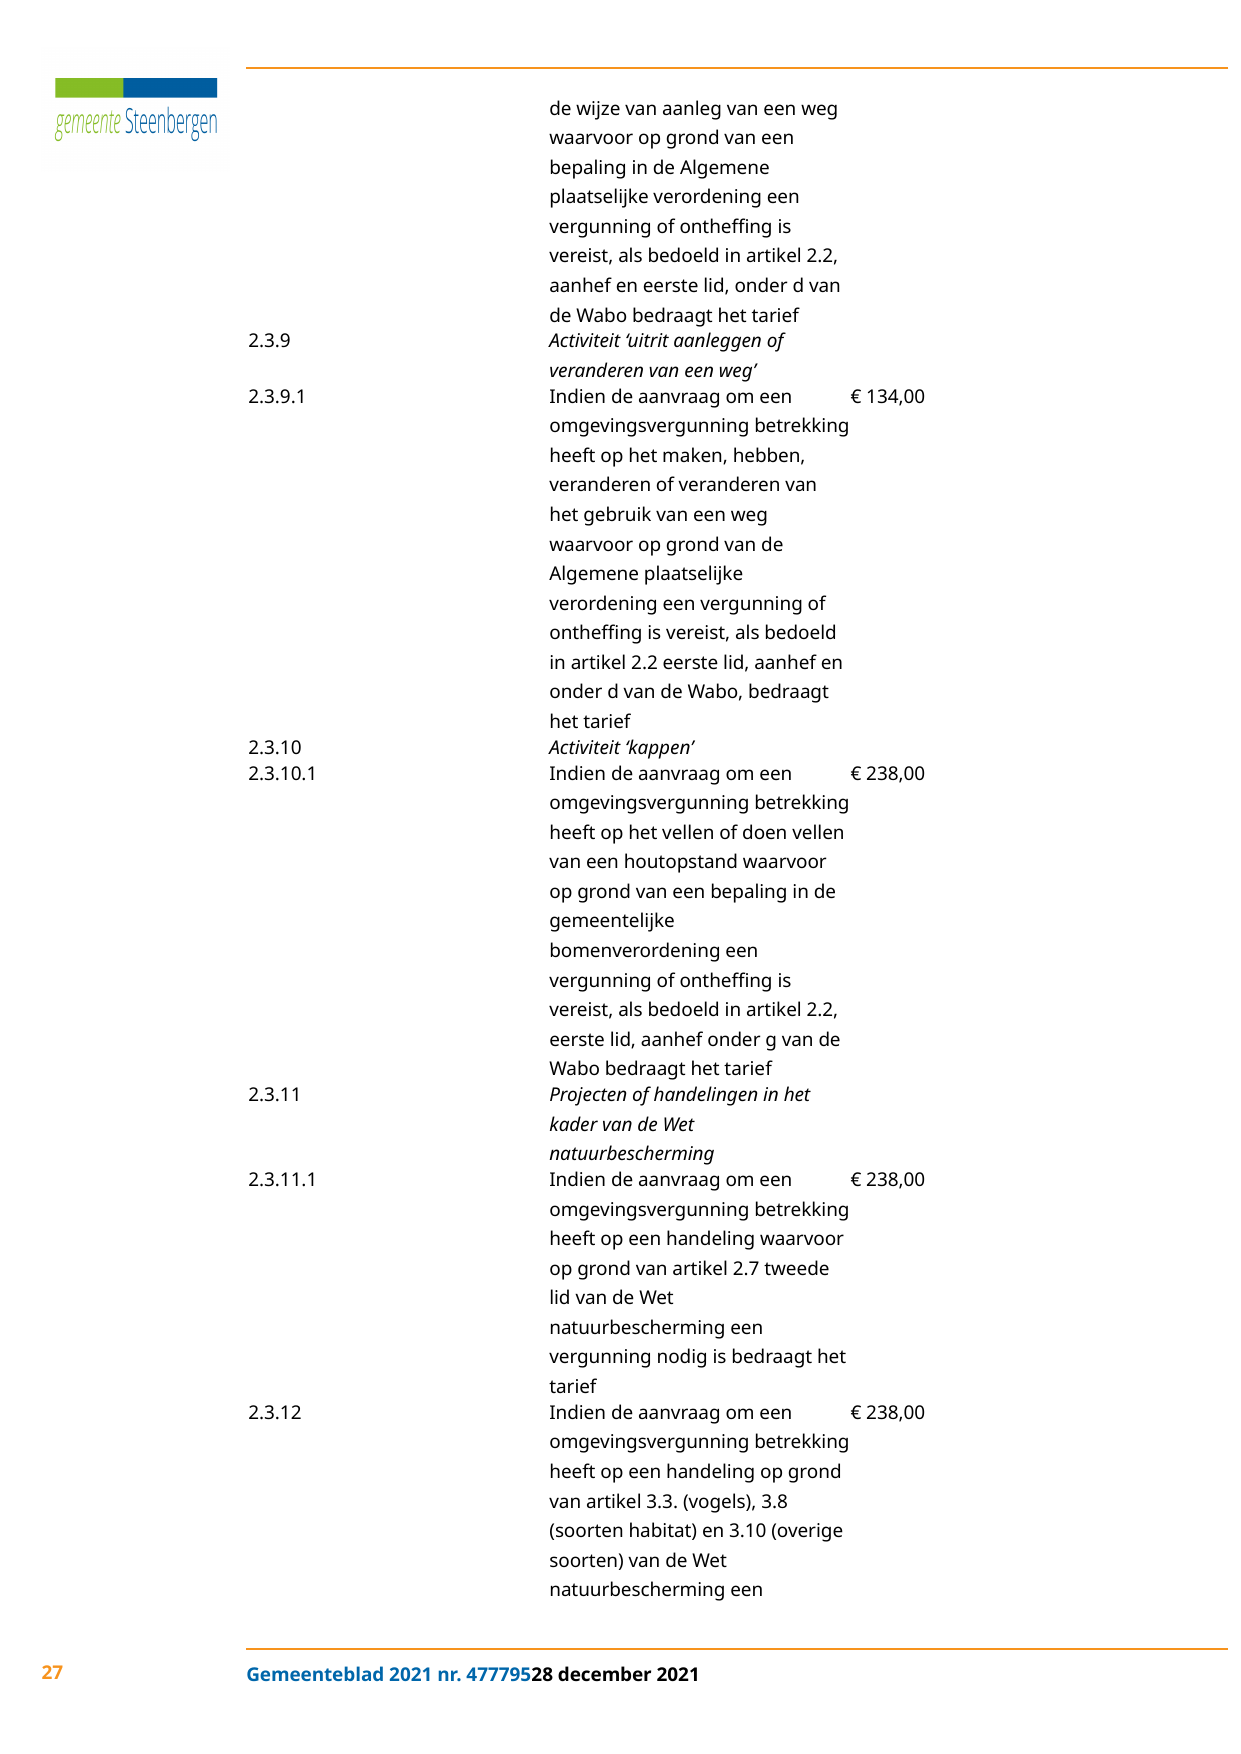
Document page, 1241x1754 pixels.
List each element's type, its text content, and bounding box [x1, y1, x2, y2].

table_cell 2.3.11.1 [248, 1166, 549, 1399]
table_cell € 238,00 [850, 1166, 1152, 1399]
table_cell Indien de aanvraag om een omgevingsvergunning betrekking heeft op het maken, hebben, veranderen of veranderen van het gebruik van een weg waarvoor op grond van de Algemene plaatselijke verordening een vergunning of ontheffing is vereist, als bedoeld in artikel 2.2 eerste lid, aanhef en onder d van de Wabo, bedraagt het tarief [549, 383, 850, 734]
table_cell [850, 1081, 1152, 1166]
table_cell 2.3.11 [248, 1081, 549, 1166]
table_cell Projecten of handelingen in het kader van de Wet natuurbescherming [549, 1081, 850, 1166]
table_cell [850, 734, 1152, 760]
table_cell € 238,00 [850, 1399, 1152, 1602]
table_cell 2.3.9 [248, 328, 549, 383]
table_cell 2.3.9.1 [248, 383, 549, 734]
table_cell [850, 328, 1152, 383]
table_cell Indien de aanvraag om een omgevingsvergunning betrekking heeft op een handeling waarvoor op grond van artikel 2.7 tweede lid van de Wet natuurbescherming een vergunning nodig is bedraagt het tarief [549, 1166, 850, 1399]
table_cell [850, 95, 1152, 328]
table_cell Indien de aanvraag om een omgevingsvergunning betrekking heeft op een handeling op grond van artikel 3.3. (vogels), 3.8 (soorten habitat) en 3.10 (overige soorten) van de Wet natuurbescherming een [549, 1399, 850, 1602]
table_cell 2.3.10 [248, 734, 549, 760]
table_cell 2.3.10.1 [248, 760, 549, 1081]
table_cell Activiteit ‘uitrit aanleggen of veranderen van een weg’ [549, 328, 850, 383]
table_cell [248, 95, 549, 328]
table_cell € 134,00 [850, 383, 1152, 734]
table_cell € 238,00 [850, 760, 1152, 1081]
table_cell Indien de aanvraag om een omgevingsvergunning betrekking heeft op het vellen of doen vellen van een houtopstand waarvoor op grond van een bepaling in de gemeentelijke bomenverordening een vergunning of ontheffing is vereist, als bedoeld in artikel 2.2, eerste lid, aanhef onder g van de Wabo bedraagt het tarief [549, 760, 850, 1081]
table_cell de wijze van aanleg van een weg waarvoor op grond van een bepaling in de Algemene plaatselijke verordening een vergunning of ontheffing is vereist, als bedoeld in artikel 2.2, aanhef en eerste lid, onder d van de Wabo bedraagt het tarief [549, 95, 850, 328]
picture [41, 47, 231, 172]
table_cell Activiteit ‘kappen’ [549, 734, 850, 760]
table_cell 2.3.12 [248, 1399, 549, 1602]
